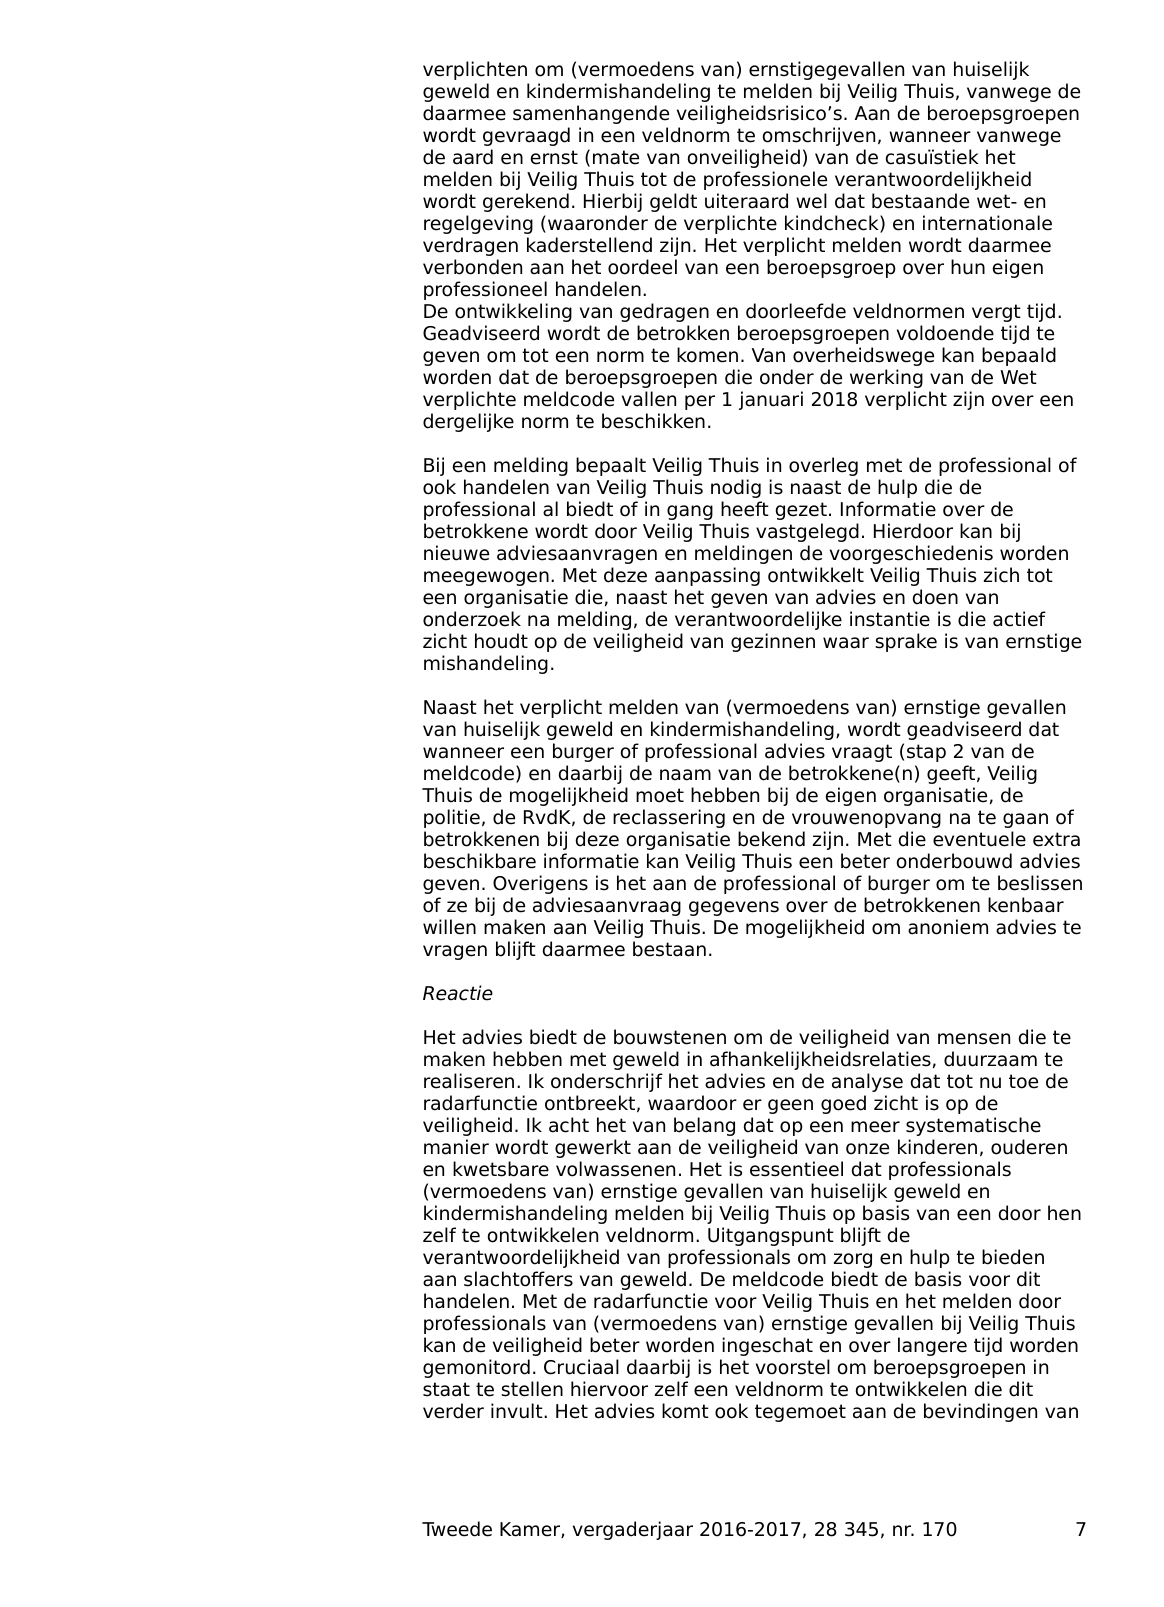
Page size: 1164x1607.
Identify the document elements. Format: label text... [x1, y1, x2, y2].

text verplichten om (vermoedens van) ernstigegevallen van huiselijk geweld en kindermishandeling te melden bij Veilig Thuis, vanwege de daarmee samenhangende veiligheidsrisico’s. Aan de beroepsgroepen wordt gevraagd in een veldnorm te omschrijven, wanneer vanwege de aard en ernst (mate van onveiligheid) van de casuïstiek het melden bij Veilig Thuis tot de professionele verantwoordelijkheid wordt gerekend. Hierbij geldt uiteraard wel dat bestaande wet- en regelgeving (waaronder de verplichte kindcheck) en internationale verdragen kaderstellend zijn. Het verplicht melden wordt daarmee verbonden aan het oordeel van een beroepsgroep over hun eigen professioneel handelen. [422, 59, 1087, 301]
text Naast het verplicht melden van (vermoedens van) ernstige gevallen van huiselijk geweld en kindermishandeling, wordt geadviseerd dat wanneer een burger of professional advies vraagt (stap 2 van de meldcode) en daarbij de naam van de betrokkene(n) geeft, Veilig Thuis de mogelijkheid moet hebben bij de eigen organisatie, de politie, de RvdK, de reclassering en de vrouwenopvang na te gaan of betrokkenen bij deze organisatie bekend zijn. Met die eventuele extra beschikbare informatie kan Veilig Thuis een beter onderbouwd advies geven. Overigens is het aan de professional of burger om te beslissen of ze bij de adviesaanvraag gegevens over de betrokkenen kenbaar willen maken aan Veilig Thuis. De mogelijkheid om anoniem advies te vragen blijft daarmee bestaan. [422, 697, 1087, 961]
text De ontwikkeling van gedragen en doorleefde veldnormen vergt tijd. Geadviseerd wordt de betrokken beroepsgroepen voldoende tijd te geven om tot een norm te komen. Van overheidswege kan bepaald worden dat de beroepsgroepen die onder de werking van de Wet verplichte meldcode vallen per 1 januari 2018 verplicht zijn over een dergelijke norm te beschikken. [422, 301, 1087, 433]
text Het advies biedt de bouwstenen om de veiligheid van mensen die te maken hebben met geweld in afhankelijkheidsrelaties, duurzaam te realiseren. Ik onderschrijf het advies en de analyse dat tot nu toe de radarfunctie ontbreekt, waardoor er geen goed zicht is op de veiligheid. Ik acht het van belang dat op een meer systematische manier wordt gewerkt aan de veiligheid van onze kinderen, ouderen en kwetsbare volwassenen. Het is essentieel dat professionals (vermoedens van) ernstige gevallen van huiselijk geweld en kindermishandeling melden bij Veilig Thuis op basis van een door hen zelf te ontwikkelen veldnorm. Uitgangspunt blijft de verantwoordelijkheid van professionals om zorg en hulp te bieden aan slachtoffers van geweld. De meldcode biedt de basis voor dit handelen. Met de radarfunctie voor Veilig Thuis en het melden door professionals van (vermoedens van) ernstige gevallen bij Veilig Thuis kan de veiligheid beter worden ingeschat en over langere tijd worden gemonitord. Cruciaal daarbij is het voorstel om beroepsgroepen in staat te stellen hiervoor zelf een veldnorm te ontwikkelen die dit verder invult. Het advies komt ook tegemoet aan de bevindingen van [422, 1027, 1087, 1423]
subtitle Reactie [422, 983, 1087, 1005]
text Bij een melding bepaalt Veilig Thuis in overleg met de professional of ook handelen van Veilig Thuis nodig is naast de hulp die de professional al biedt of in gang heeft gezet. Informatie over de betrokkene wordt door Veilig Thuis vastgelegd. Hierdoor kan bij nieuwe adviesaanvragen en meldingen de voorgeschiedenis worden meegewogen. Met deze aanpassing ontwikkelt Veilig Thuis zich tot een organisatie die, naast het geven van advies en doen van onderzoek na melding, de verantwoordelijke instantie is die actief zicht houdt op de veiligheid van gezinnen waar sprake is van ernstige mishandeling. [422, 455, 1087, 675]
